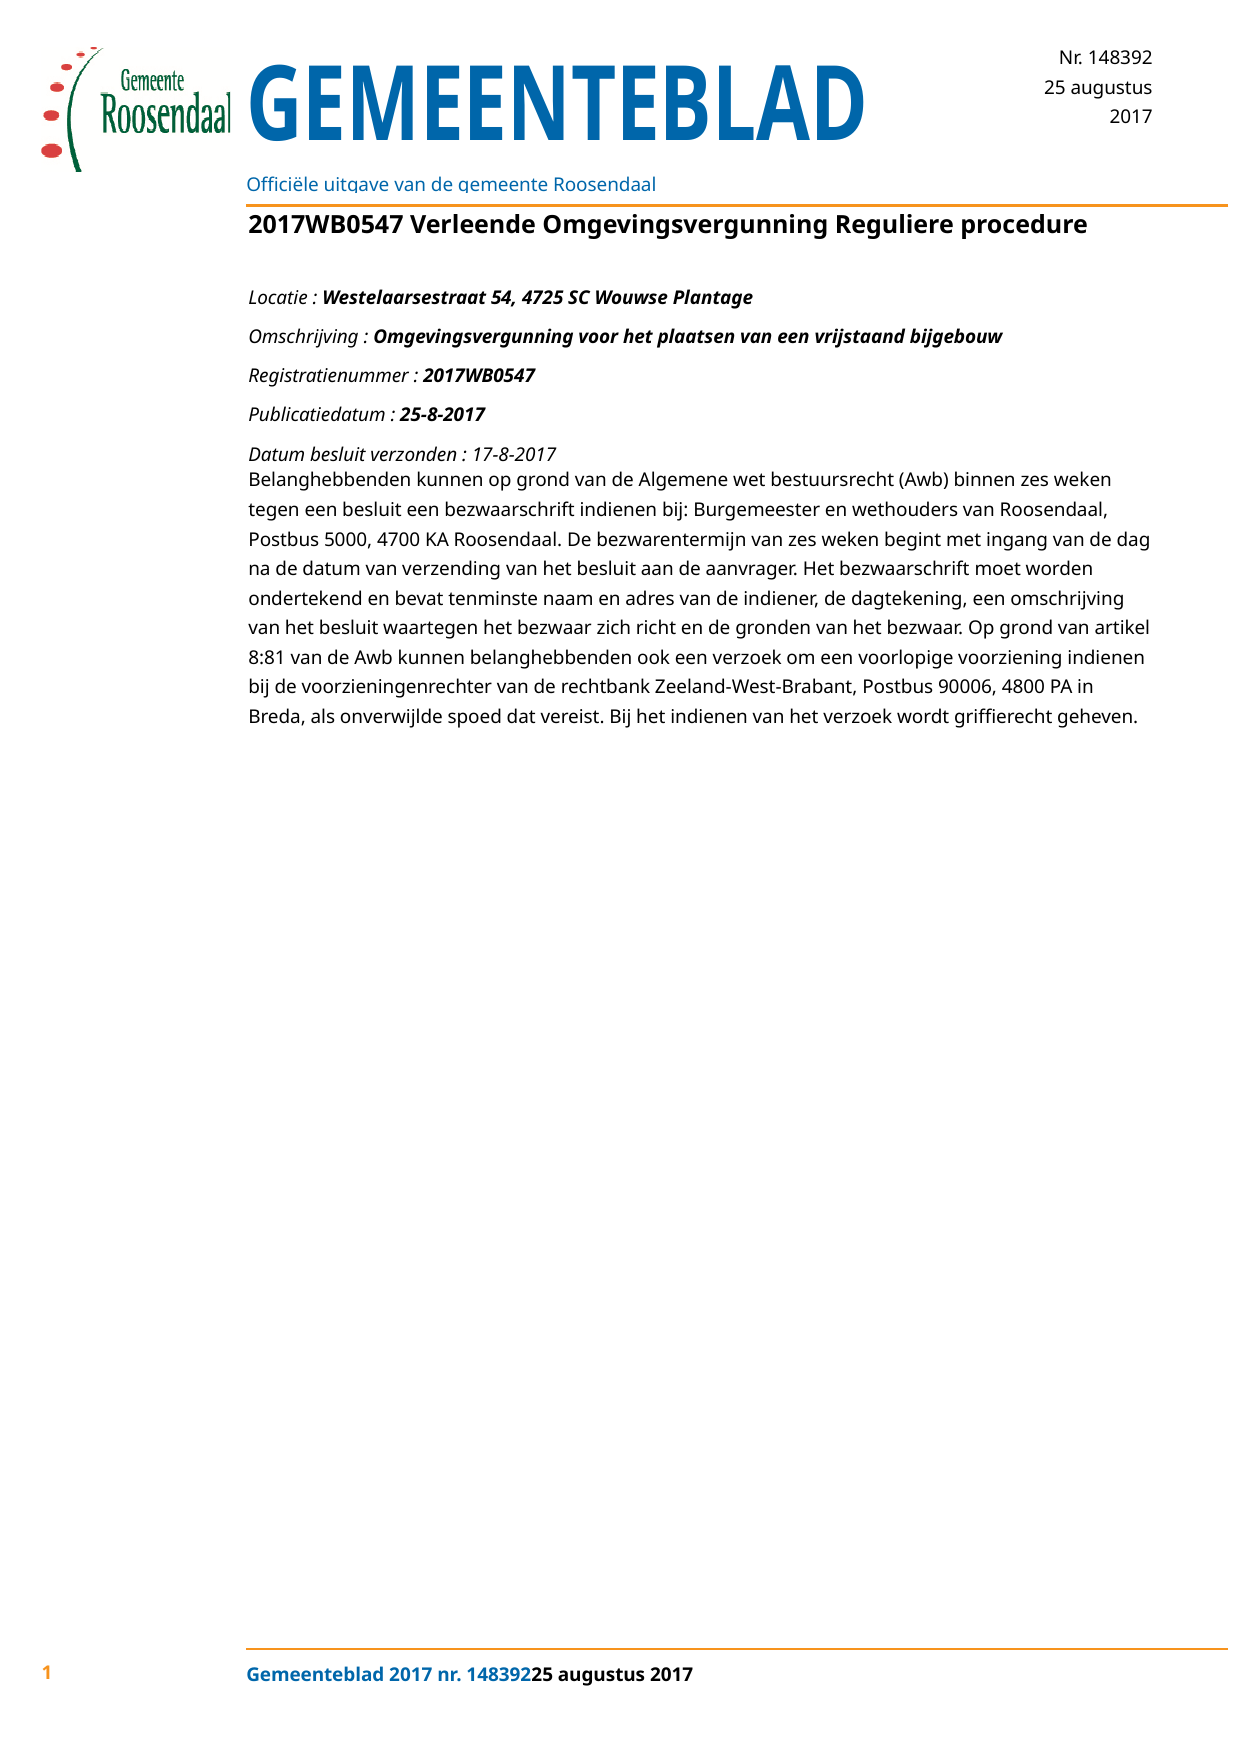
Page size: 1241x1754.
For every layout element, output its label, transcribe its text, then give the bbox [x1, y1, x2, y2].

picture [41, 47, 231, 172]
text Registratienummer : 2017WB0547 [248, 362, 1152, 388]
text Belanghebbenden kunnen op grond van de Algemene wet bestuursrecht (Awb) binnen zes weken tegen een besluit een bezwaarschrift indienen bij: Burgemeester en wethouders van Roosendaal, Postbus 5000, 4700 KA Roosendaal. De bezwarentermijn van zes weken begint met ingang van de dag na de datum van verzending van het besluit aan de aanvrager. Het bezwaarschrift moet worden ondertekend en bevat tenminste naam en adres van de indiener, de dagtekening, een omschrijving van het besluit waartegen het bezwaar zich richt en de gronden van het bezwaar. Op grond van artikel 8:81 van de Awb kunnen belanghebbenden ook een verzoek om een voorlopige voorziening indienen bij de voorzieningenrechter van de rechtbank Zeeland-West-Brabant, Postbus 90006, 4800 PA in Breda, als onverwijlde spoed dat vereist. Bij het indienen van het verzoek wordt griffierecht geheven. [248, 467, 1152, 729]
text Locatie : Westelaarsestraat 54, 4725 SC Wouwse Plantage [248, 284, 1152, 309]
text Datum besluit verzonden : 17-8-2017 [248, 441, 1152, 467]
text Publicatiedatum : 25-8-2017 [248, 402, 1152, 427]
text Omschrijving : Omgevingsvergunning voor het plaatsen van een vrijstaand bijgebouw [248, 323, 1152, 349]
text 2017WB0547 Verleende Omgevingsvergunning Reguliere procedure [248, 207, 1152, 241]
